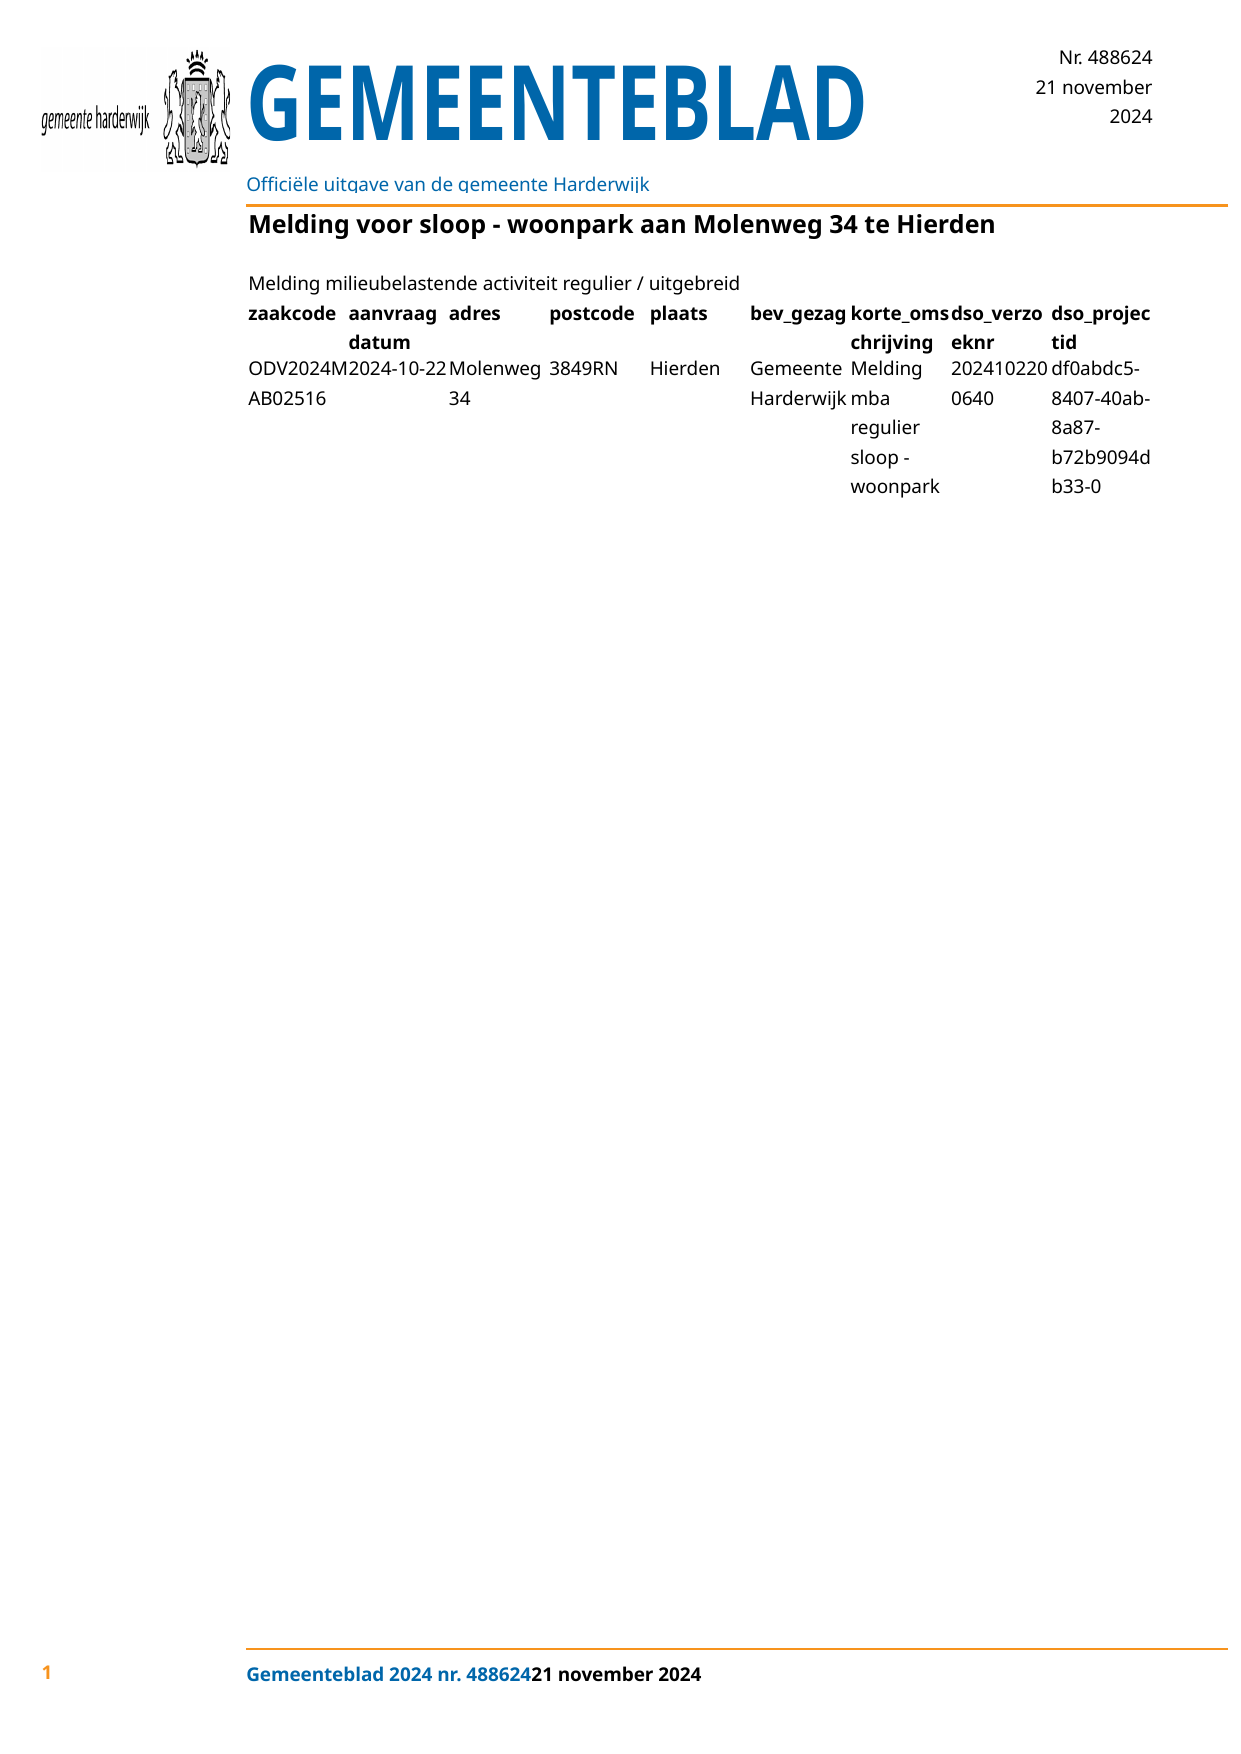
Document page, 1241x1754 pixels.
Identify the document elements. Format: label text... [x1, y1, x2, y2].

table_cell Melding mba regulier sloop - woonpark [850, 355, 951, 499]
table_header postcode [549, 300, 649, 355]
table_cell 3849RN [549, 355, 649, 499]
table_header adres [449, 300, 549, 355]
table_header dso_projectid [1051, 300, 1152, 355]
table_cell Gemeente Harderwijk [750, 355, 850, 499]
table_header zaakcode [248, 300, 348, 355]
text Melding milieubelastende activiteit regulier / uitgebreid [248, 270, 1152, 296]
table_header aanvraagdatum [348, 300, 449, 355]
table_header plaats [650, 300, 750, 355]
text Melding voor sloop - woonpark aan Molenweg 34 te Hierden [248, 207, 1152, 241]
picture [41, 47, 231, 172]
table_cell ODV2024MAB02516 [248, 355, 348, 499]
table_cell 2024-10-22 [348, 355, 449, 499]
table_cell 2024102200640 [951, 355, 1051, 499]
table_header dso_verzoeknr [951, 300, 1051, 355]
table_cell Molenweg 34 [449, 355, 549, 499]
table_header bev_gezag [750, 300, 850, 355]
table_header korte_omschrijving [850, 300, 951, 355]
table_cell df0abdc5-8407-40ab-8a87-b72b9094db33-0 [1051, 355, 1152, 499]
table_cell Hierden [650, 355, 750, 499]
